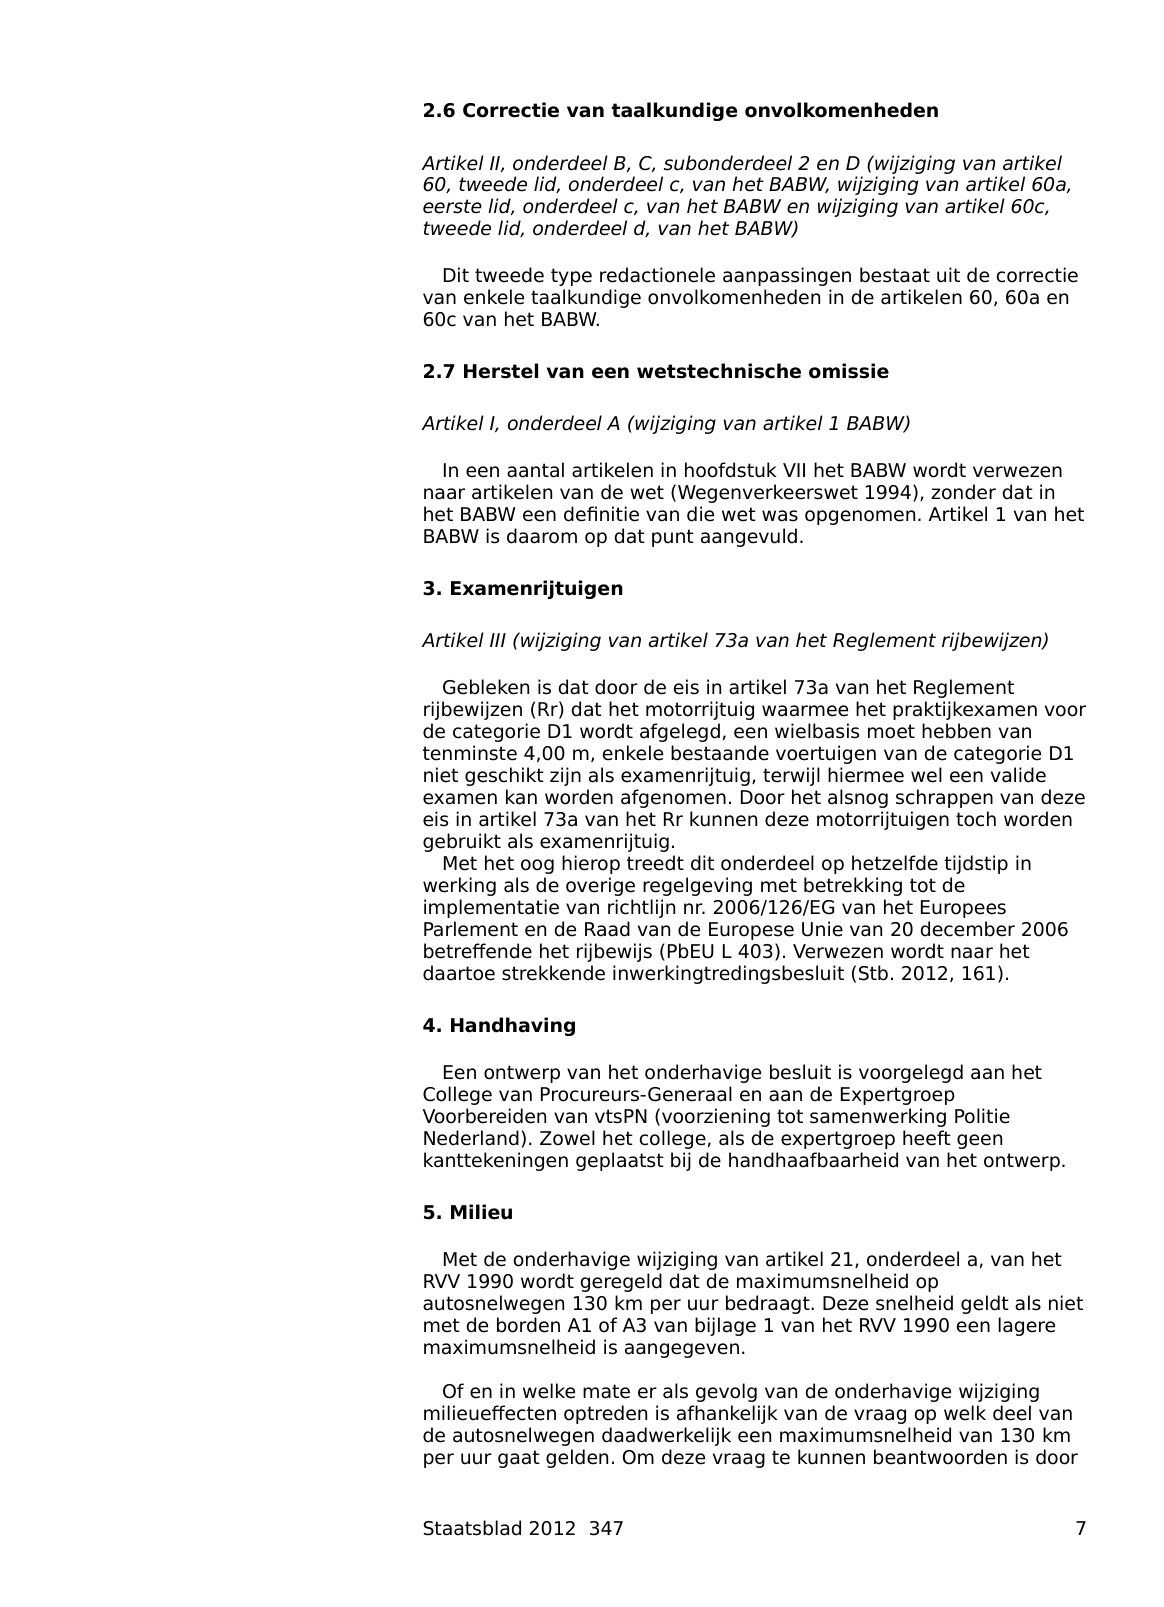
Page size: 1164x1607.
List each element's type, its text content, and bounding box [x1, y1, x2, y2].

text Met de onderhavige wijziging van artikel 21, onderdeel a, van het RVV 1990 wordt geregeld dat de maximumsnelheid op autosnelwegen 130 km per uur bedraagt. Deze snelheid geldt als niet met de borden A1 of A3 van bijlage 1 van het RVV 1990 een lagere maximumsnelheid is aangegeven. [422, 1249, 1087, 1358]
subtitle 2.7 Herstel van een wetstechnische omissie [422, 361, 1087, 383]
subtitle Artikel III (wijziging van artikel 73a van het Reglement rijbewijzen) [422, 630, 1087, 652]
subtitle 3. Examenrijtuigen [422, 578, 1087, 600]
text In een aantal artikelen in hoofdstuk VII het BABW wordt verwezen naar artikelen van de wet (Wegenverkeerswet 1994), zonder dat in het BABW een definitie van die wet was opgenomen. Artikel 1 van het BABW is daarom op dat punt aangevuld. [422, 460, 1087, 548]
subtitle Artikel II, onderdeel B, C, subonderdeel 2 en D (wijziging van artikel 60, tweede lid, onderdeel c, van het BABW, wijziging van artikel 60a, eerste lid, onderdeel c, van het BABW en wijziging van artikel 60c, tweede lid, onderdeel d, van het BABW) [422, 152, 1087, 240]
text Met het oog hierop treedt dit onderdeel op hetzelfde tijdstip in werking als de overige regelgeving met betrekking tot de implementatie van richtlijn nr. 2006/126/EG van het Europees Parlement en de Raad van de Europese Unie van 20 december 2006 betreffende het rijbewijs (PbEU L 403). Verwezen wordt naar het daartoe strekkende inwerkingtredingsbesluit (Stb. 2012, 161). [422, 853, 1087, 985]
text Een ontwerp van het onderhavige besluit is voorgelegd aan het College van Procureurs-Generaal en aan de Expertgroep Voorbereiden van vtsPN (voorziening tot samenwerking Politie Nederland). Zowel het college, als de expertgroep heeft geen kanttekeningen geplaatst bij de handhaafbaarheid van het ontwerp. [422, 1062, 1087, 1172]
subtitle 4. Handhaving [422, 1015, 1087, 1037]
subtitle Artikel I, onderdeel A (wijziging van artikel 1 BABW) [422, 413, 1087, 435]
subtitle 2.6 Correctie van taalkundige onvolkomenheden [422, 100, 1087, 122]
text Dit tweede type redactionele aanpassingen bestaat uit de correctie van enkele taalkundige onvolkomenheden in de artikelen 60, 60a en 60c van het BABW. [422, 265, 1087, 331]
text Of en in welke mate er als gevolg van de onderhavige wijziging milieueffecten optreden is afhankelijk van de vraag op welk deel van de autosnelwegen daadwerkelijk een maximumsnelheid van 130 km per uur gaat gelden. Om deze vraag te kunnen beantwoorden is door [422, 1381, 1087, 1469]
subtitle 5. Milieu [422, 1202, 1087, 1224]
text Gebleken is dat door de eis in artikel 73a van het Reglement rijbewijzen (Rr) dat het motorrijtuig waarmee het praktijkexamen voor de categorie D1 wordt afgelegd, een wielbasis moet hebben van tenminste 4,00 m, enkele bestaande voertuigen van de categorie D1 niet geschikt zijn als examenrijtuig, terwijl hiermee wel een valide examen kan worden afgenomen. Door het alsnog schrappen van deze eis in artikel 73a van het Rr kunnen deze motorrijtuigen toch worden gebruikt als examenrijtuig. [422, 677, 1087, 853]
